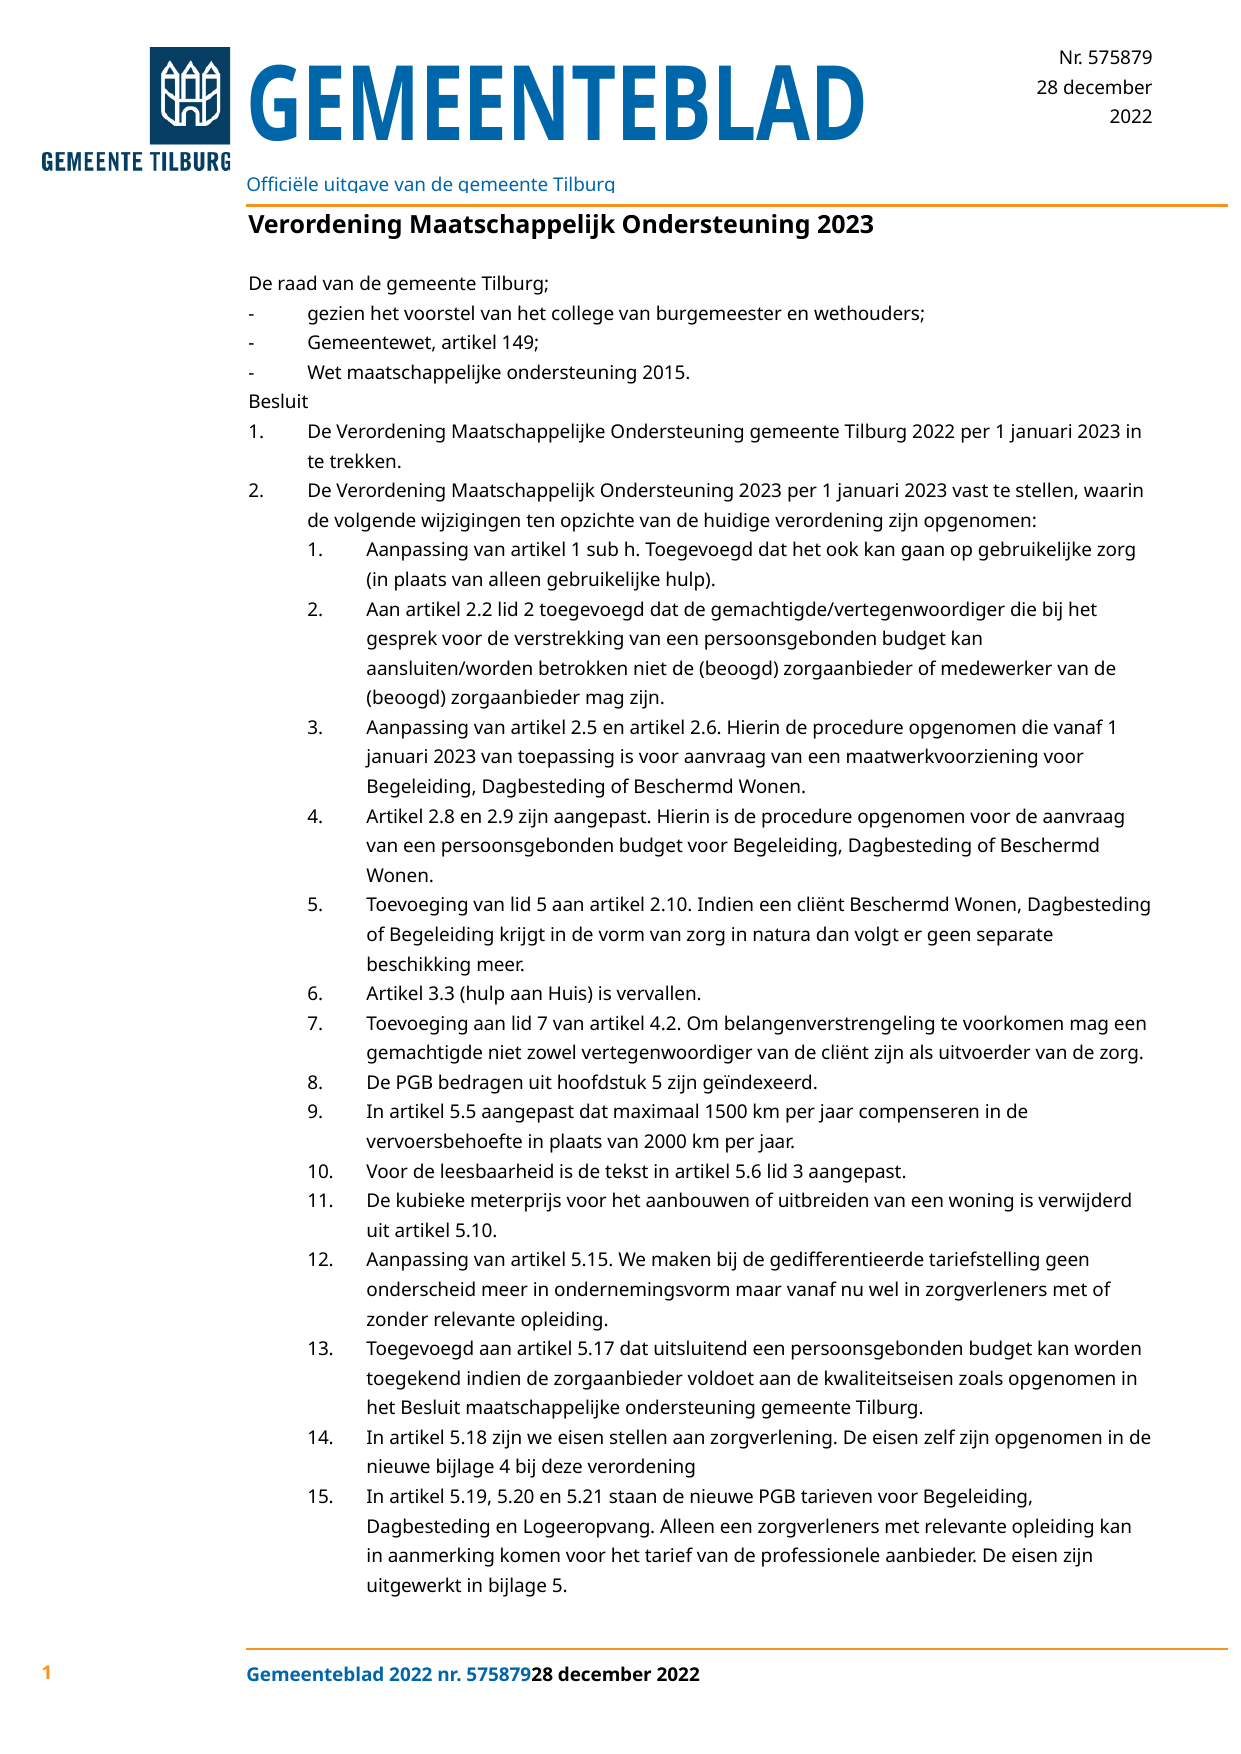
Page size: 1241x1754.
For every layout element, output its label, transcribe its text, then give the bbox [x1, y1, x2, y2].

text Besluit [248, 389, 1152, 414]
list gezien het voorstel van het college van burgemeester en wethouders; [248, 300, 1152, 326]
list De PGB bedragen uit hoofdstuk 5 zijn geïndexeerd. [307, 1069, 1152, 1095]
list Aanpassing van artikel 5.15. We maken bij de gedifferentieerde tariefstelling geen onderscheid meer in ondernemingsvorm maar vanaf nu wel in zorgverleners met of zonder relevante opleiding. [307, 1247, 1152, 1331]
picture [41, 47, 231, 172]
list Toegevoegd aan artikel 5.17 dat uitsluitend een persoonsgebonden budget kan worden toegekend indien de zorgaanbieder voldoet aan de kwaliteitseisen zoals opgenomen in het Besluit maatschappelijke ondersteuning gemeente Tilburg. [307, 1335, 1152, 1420]
list De Verordening Maatschappelijk Ondersteuning 2023 per 1 januari 2023 vast te stellen, waarin de volgende wijzigingen ten opzichte van de huidige verordening zijn opgenomen: [248, 477, 1152, 533]
list Voor de leesbaarheid is de tekst in artikel 5.6 lid 3 aangepast. [307, 1158, 1152, 1183]
list Gemeentewet, artikel 149; [248, 329, 1152, 355]
list In artikel 5.5 aangepast dat maximaal 1500 km per jaar compenseren in de vervoersbehoefte in plaats van 2000 km per jaar. [307, 1099, 1152, 1154]
list De kubieke meterprijs voor het aanbouwen of uitbreiden van een woning is verwijderd uit artikel 5.10. [307, 1187, 1152, 1243]
list Artikel 2.8 en 2.9 zijn aangepast. Hierin is de procedure opgenomen voor de aanvraag van een persoonsgebonden budget voor Begeleiding, Dagbesteding of Beschermd Wonen. [307, 803, 1152, 888]
list Aanpassing van artikel 2.5 en artikel 2.6. Hierin de procedure opgenomen die vanaf 1 januari 2023 van toepassing is voor aanvraag van een maatwerkvoorziening voor Begeleiding, Dagbesteding of Beschermd Wonen. [307, 714, 1152, 799]
list Toevoeging aan lid 7 van artikel 4.2. Om belangenverstrengeling te voorkomen mag een gemachtigde niet zowel vertegenwoordiger van de cliënt zijn als uitvoerder van de zorg. [307, 1010, 1152, 1065]
list De Verordening Maatschappelijke Ondersteuning gemeente Tilburg 2022 per 1 januari 2023 in te trekken. [248, 418, 1152, 473]
list Toevoeging van lid 5 aan artikel 2.10. Indien een cliënt Beschermd Wonen, Dagbesteding of Begeleiding krijgt in de vorm van zorg in natura dan volgt er geen separate beschikking meer. [307, 892, 1152, 976]
text Verordening Maatschappelijk Ondersteuning 2023 [248, 207, 1152, 241]
list Wet maatschappelijke ondersteuning 2015. [248, 359, 1152, 385]
list In artikel 5.18 zijn we eisen stellen aan zorgverlening. De eisen zelf zijn opgenomen in de nieuwe bijlage 4 bij deze verordening [307, 1424, 1152, 1479]
list In artikel 5.19, 5.20 en 5.21 staan de nieuwe PGB tarieven voor Begeleiding, Dagbesteding en Logeeropvang. Alleen een zorgverleners met relevante opleiding kan in aanmerking komen voor het tarief van de professionele aanbieder. De eisen zijn uitgewerkt in bijlage 5. [307, 1483, 1152, 1598]
list Aanpassing van artikel 1 sub h. Toegevoegd dat het ook kan gaan op gebruikelijke zorg (in plaats van alleen gebruikelijke hulp). [307, 537, 1152, 592]
list Aan artikel 2.2 lid 2 toegevoegd dat de gemachtigde/vertegenwoordiger die bij het gesprek voor de verstrekking van een persoonsgebonden budget kan aansluiten/worden betrokken niet de (beoogd) zorgaanbieder of medewerker van de (beoogd) zorgaanbieder mag zijn. [307, 596, 1152, 710]
list Artikel 3.3 (hulp aan Huis) is vervallen. [307, 980, 1152, 1006]
text De raad van de gemeente Tilburg; [248, 270, 1152, 296]
